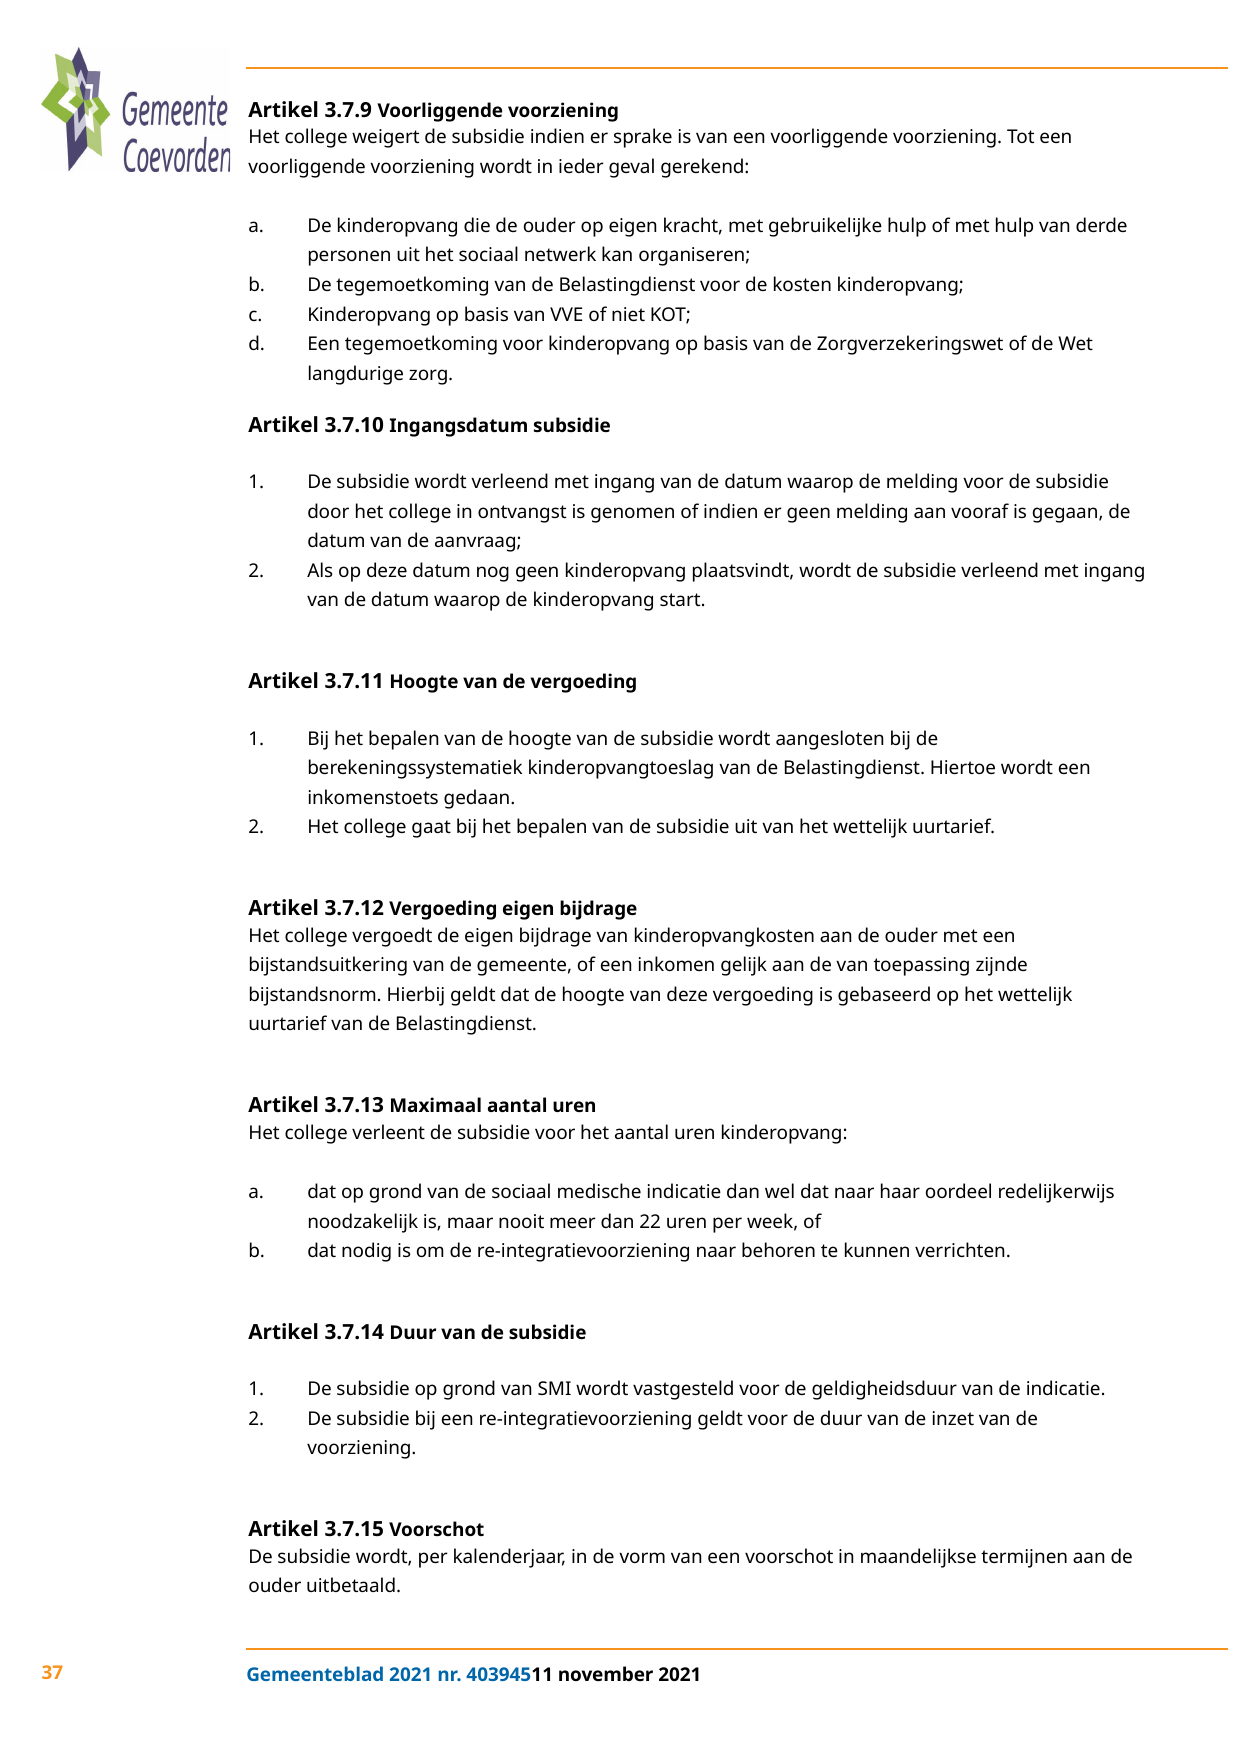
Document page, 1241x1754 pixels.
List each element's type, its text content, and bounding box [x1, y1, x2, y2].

list De subsidie bij een re-integratievoorziening geldt voor de duur van de inzet van de voorziening. [248, 1405, 1152, 1460]
text Artikel 3.7.13 Maximaal aantal uren [248, 1091, 1152, 1119]
list dat op grond van de sociaal medische indicatie dan wel dat naar haar oordeel redelijkerwijs noodzakelijk is, maar nooit meer dan 22 uren per week, of [248, 1178, 1152, 1233]
text Artikel 3.7.14 Duur van de subsidie [248, 1317, 1152, 1346]
text Artikel 3.7.15 Voorschot [248, 1514, 1152, 1543]
text Artikel 3.7.12 Vergoeding eigen bijdrage [248, 893, 1152, 922]
list Het college gaat bij het bepalen van de subsidie uit van het wettelijk uurtarief. [248, 813, 1152, 839]
list Bij het bepalen van de hoogte van de subsidie wordt aangesloten bij de berekeningssystematiek kinderopvangtoeslag van de Belastingdienst. Hiertoe wordt een inkomenstoets gedaan. [248, 725, 1152, 809]
picture [41, 47, 231, 172]
list Als op deze datum nog geen kinderopvang plaatsvindt, wordt de subsidie verleend met ingang van de datum waarop de kinderopvang start. [248, 557, 1152, 612]
text Het college verleent de subsidie voor het aantal uren kinderopvang: [248, 1119, 1152, 1145]
list Kinderopvang op basis van VVE of niet KOT; [248, 301, 1152, 326]
list De subsidie op grond van SMI wordt vastgesteld voor de geldigheidsduur van de indicatie. [248, 1375, 1152, 1401]
list De kinderopvang die de ouder op eigen kracht, met gebruikelijke hulp of met hulp van derde personen uit het sociaal netwerk kan organiseren; [248, 212, 1152, 267]
text Het college weigert de subsidie indien er sprake is van een voorliggende voorziening. Tot een voorliggende voorziening wordt in ieder geval gerekend: [248, 123, 1152, 178]
list De tegemoetkoming van de Belastingdienst voor de kosten kinderopvang; [248, 271, 1152, 297]
text Artikel 3.7.11 Hoogte van de vergoeding [248, 667, 1152, 695]
list Een tegemoetkoming voor kinderopvang op basis van de Zorgverzekeringswet of de Wet langdurige zorg. [248, 330, 1152, 386]
list dat nodig is om de re-integratievoorziening naar behoren te kunnen verrichten. [248, 1237, 1152, 1263]
list De subsidie wordt verleend met ingang van de datum waarop de melding voor de subsidie door het college in ontvangst is genomen of indien er geen melding aan vooraf is gegaan, de datum van de aanvraag; [248, 468, 1152, 553]
text Het college vergoedt de eigen bijdrage van kinderopvangkosten aan de ouder met een bijstandsuitkering van de gemeente, of een inkomen gelijk aan de van toepassing zijnde bijstandsnorm. Hierbij geldt dat de hoogte van deze vergoeding is gebaseerd op het wettelijk uurtarief van de Belastingdienst. [248, 922, 1152, 1036]
text Artikel 3.7.10 Ingangsdatum subsidie [248, 410, 1152, 439]
text Artikel 3.7.9 Voorliggende voorziening [248, 95, 1152, 123]
text De subsidie wordt, per kalenderjaar, in de vorm van een voorschot in maandelijkse termijnen aan de ouder uitbetaald. [248, 1543, 1152, 1598]
